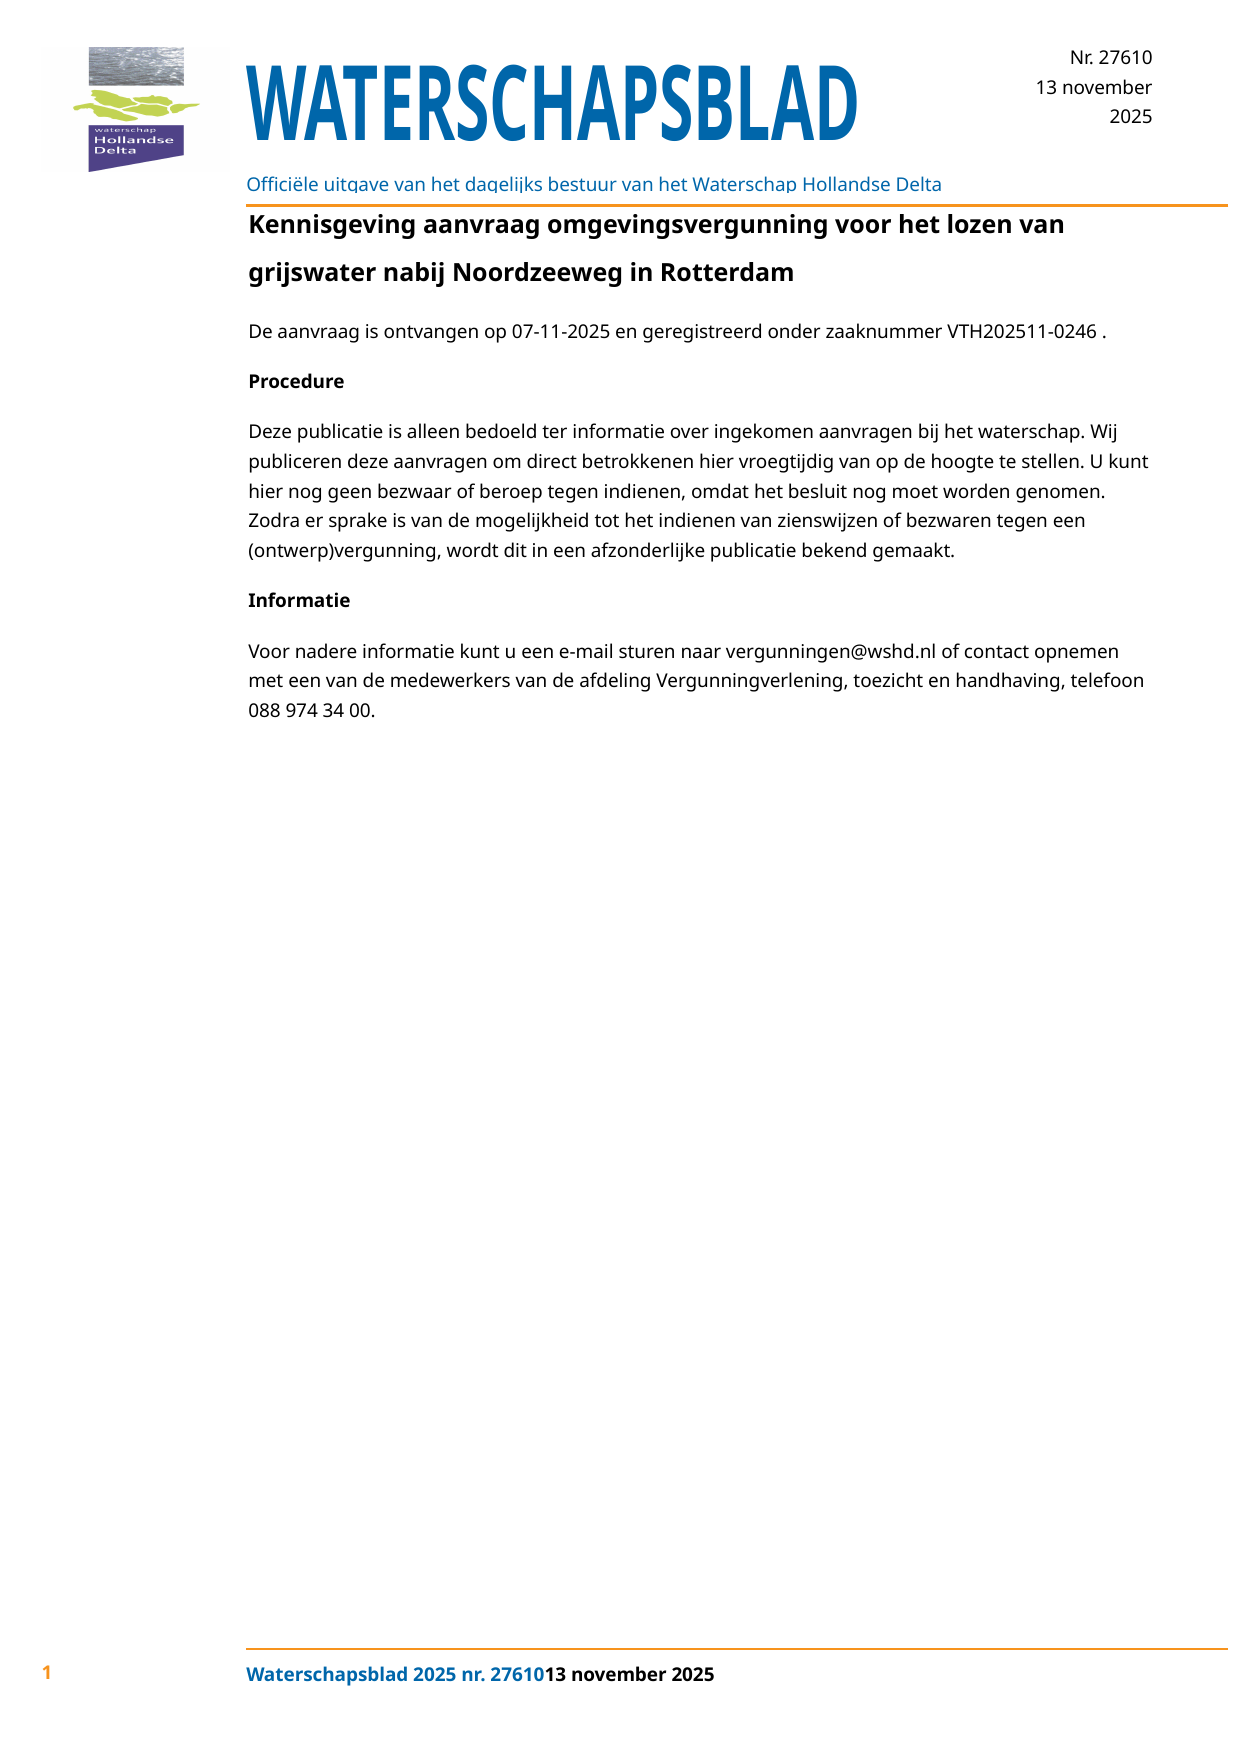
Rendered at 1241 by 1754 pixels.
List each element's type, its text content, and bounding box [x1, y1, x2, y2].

picture [41, 47, 231, 172]
text De aanvraag is ontvangen op 07-11-2025 en geregistreerd onder zaaknummer VTH202511-0246 . [248, 318, 1152, 344]
text Deze publicatie is alleen bedoeld ter informatie over ingekomen aanvragen bij het waterschap. Wij publiceren deze aanvragen om direct betrokkenen hier vroegtijdig van op de hoogte te stellen. U kunt hier nog geen bezwaar of beroep tegen indienen, omdat het besluit nog moet worden genomen. Zodra er sprake is van de mogelijkheid tot het indienen van zienswijzen of bezwaren tegen een (ontwerp)vergunning, wordt dit in een afzonderlijke publicatie bekend gemaakt. [248, 419, 1152, 563]
text Procedure [248, 368, 1152, 394]
text Kennisgeving aanvraag omgevingsvergunning voor het lozen van grijswater nabij Noordzeeweg in Rotterdam [248, 207, 1152, 288]
text Voor nadere informatie kunt u een e-mail sturen naar vergunningen@wshd.nl of contact opnemen met een van de medewerkers van de afdeling Vergunningverlening, toezicht en handhaving, telefoon 088 974 34 00. [248, 638, 1152, 723]
text Informatie [248, 587, 1152, 613]
